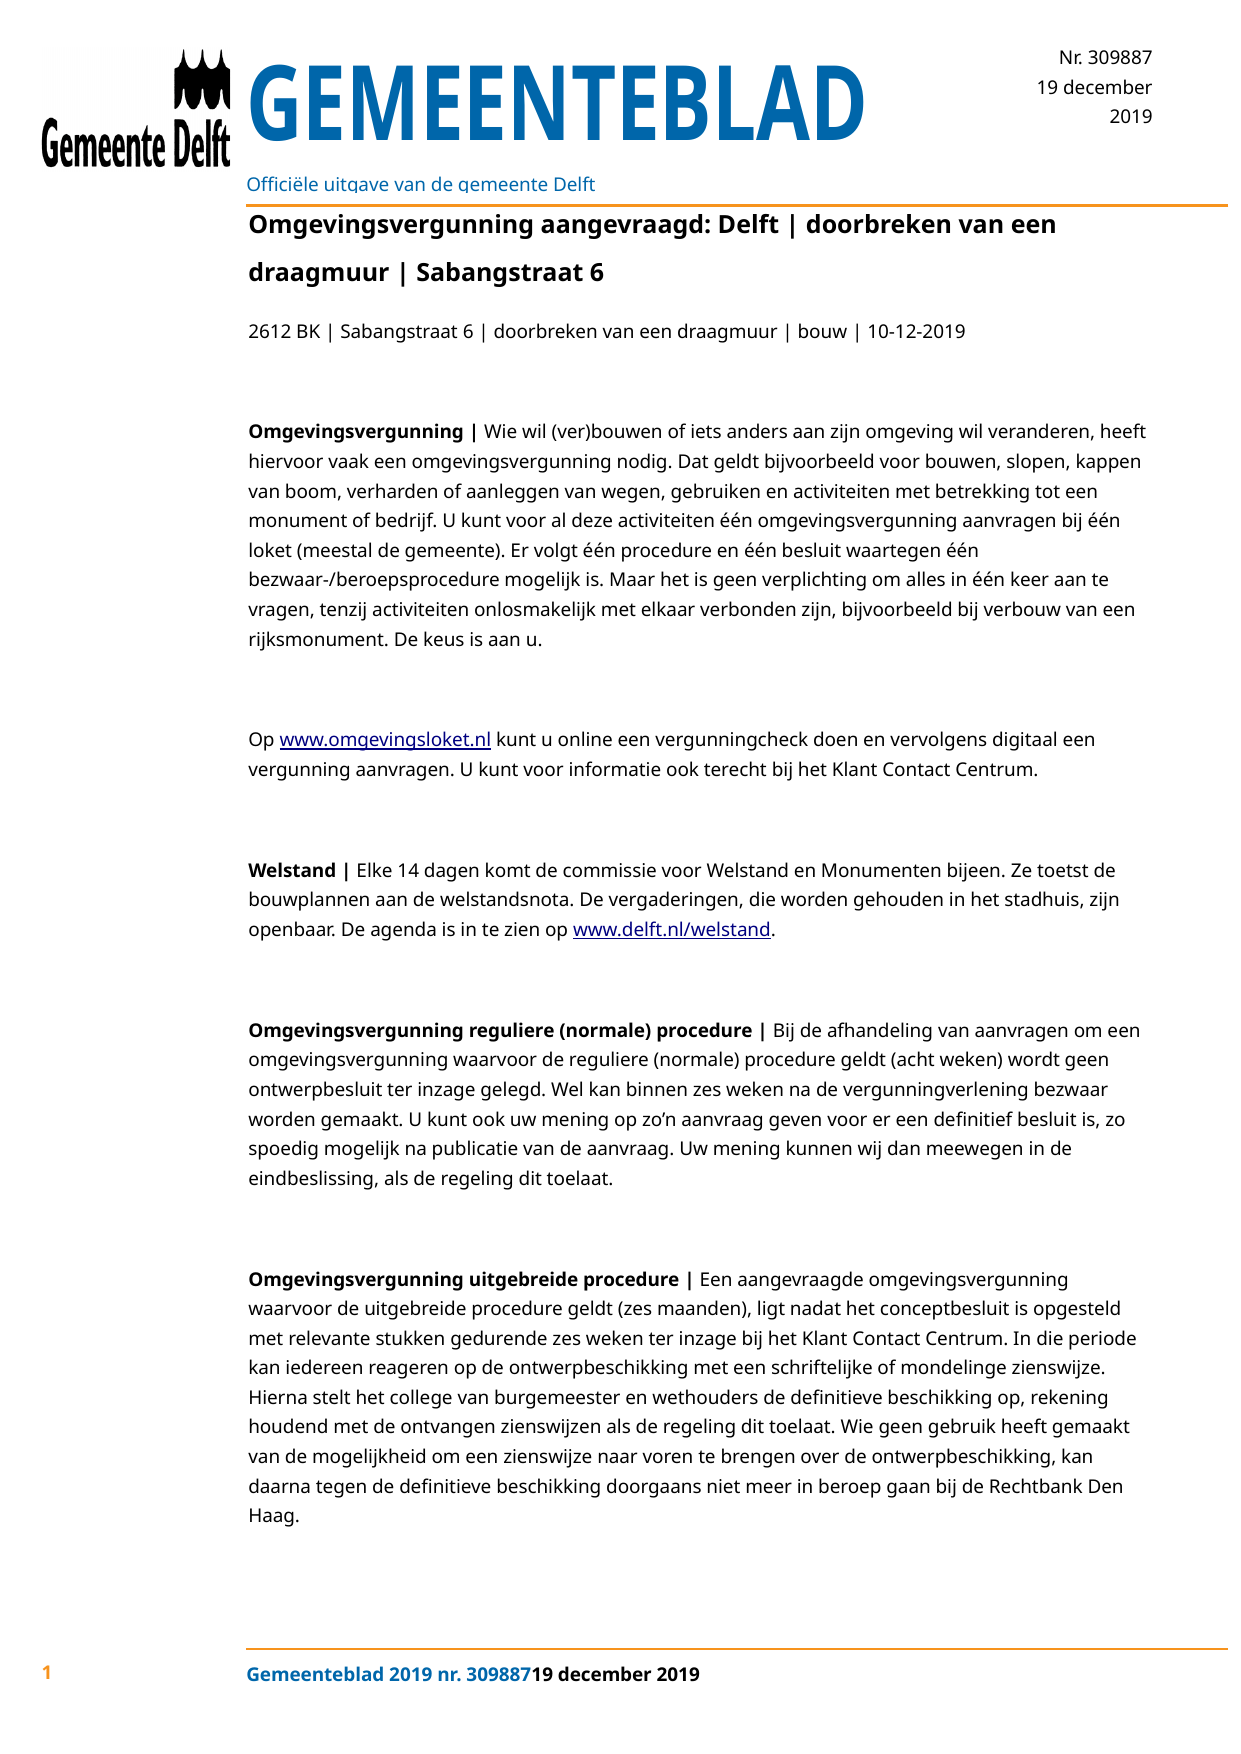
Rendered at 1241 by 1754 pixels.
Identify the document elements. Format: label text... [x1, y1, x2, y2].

text Omgevingsvergunning | Wie wil (ver)bouwen of iets anders aan zijn omgeving wil veranderen, heeft hiervoor vaak een omgevingsvergunning nodig. Dat geldt bijvoorbeeld voor bouwen, slopen, kappen van boom, verharden of aanleggen van wegen, gebruiken en activiteiten met betrekking tot een monument of bedrijf. U kunt voor al deze activiteiten één omgevingsvergunning aanvragen bij één loket (meestal de gemeente). Er volgt één procedure en één besluit waartegen één bezwaar-/beroepsprocedure mogelijk is. Maar het is geen verplichting om alles in één keer aan te vragen, tenzij activiteiten onlosmakelijk met elkaar verbonden zijn, bijvoorbeeld bij verbouw van een rijksmonument. De keus is aan u. [248, 419, 1152, 652]
text Welstand | Elke 14 dagen komt de commissie voor Welstand en Monumenten bijeen. Ze toetst de bouwplannen aan de welstandsnota. De vergaderingen, die worden gehouden in het stadhuis, zijn openbaar. De agenda is in te zien op www.delft.nl/welstand. [248, 857, 1152, 942]
text Omgevingsvergunning aangevraagd: Delft | doorbreken van een draagmuur | Sabangstraat 6 [248, 207, 1152, 288]
picture [41, 47, 231, 172]
text 2612 BK | Sabangstraat 6 | doorbreken van een draagmuur | bouw | 10-12-2019 [248, 318, 1152, 344]
text Omgevingsvergunning reguliere (normale) procedure | Bij de afhandeling van aanvragen om een omgevingsvergunning waarvoor de reguliere (normale) procedure geldt (acht weken) wordt geen ontwerpbesluit ter inzage gelegd. Wel kan binnen zes weken na de vergunningverlening bezwaar worden gemaakt. U kunt ook uw mening op zo’n aanvraag geven voor er een definitief besluit is, zo spoedig mogelijk na publicatie van de aanvraag. Uw mening kunnen wij dan meewegen in de eindbeslissing, als de regeling dit toelaat. [248, 1017, 1152, 1191]
text Omgevingsvergunning uitgebreide procedure | Een aangevraagde omgevingsvergunning waarvoor de uitgebreide procedure geldt (zes maanden), ligt nadat het conceptbesluit is opgesteld met relevante stukken gedurende zes weken ter inzage bij het Klant Contact Centrum. In die periode kan iedereen reageren op de ontwerpbeschikking met een schriftelijke of mondelinge zienswijze. Hierna stelt het college van burgemeester en wethouders de definitieve beschikking op, rekening houdend met de ontvangen zienswijzen als de regeling dit toelaat. Wie geen gebruik heeft gemaakt van de mogelijkheid om een zienswijze naar voren te brengen over de ontwerpbeschikking, kan daarna tegen de definitieve beschikking doorgaans niet meer in beroep gaan bij de Rechtbank Den Haag. [248, 1266, 1152, 1528]
text Op www.omgevingsloket.nl kunt u online een vergunningcheck doen en vervolgens digitaal een vergunning aanvragen. U kunt voor informatie ook terecht bij het Klant Contact Centrum. [248, 727, 1152, 782]
